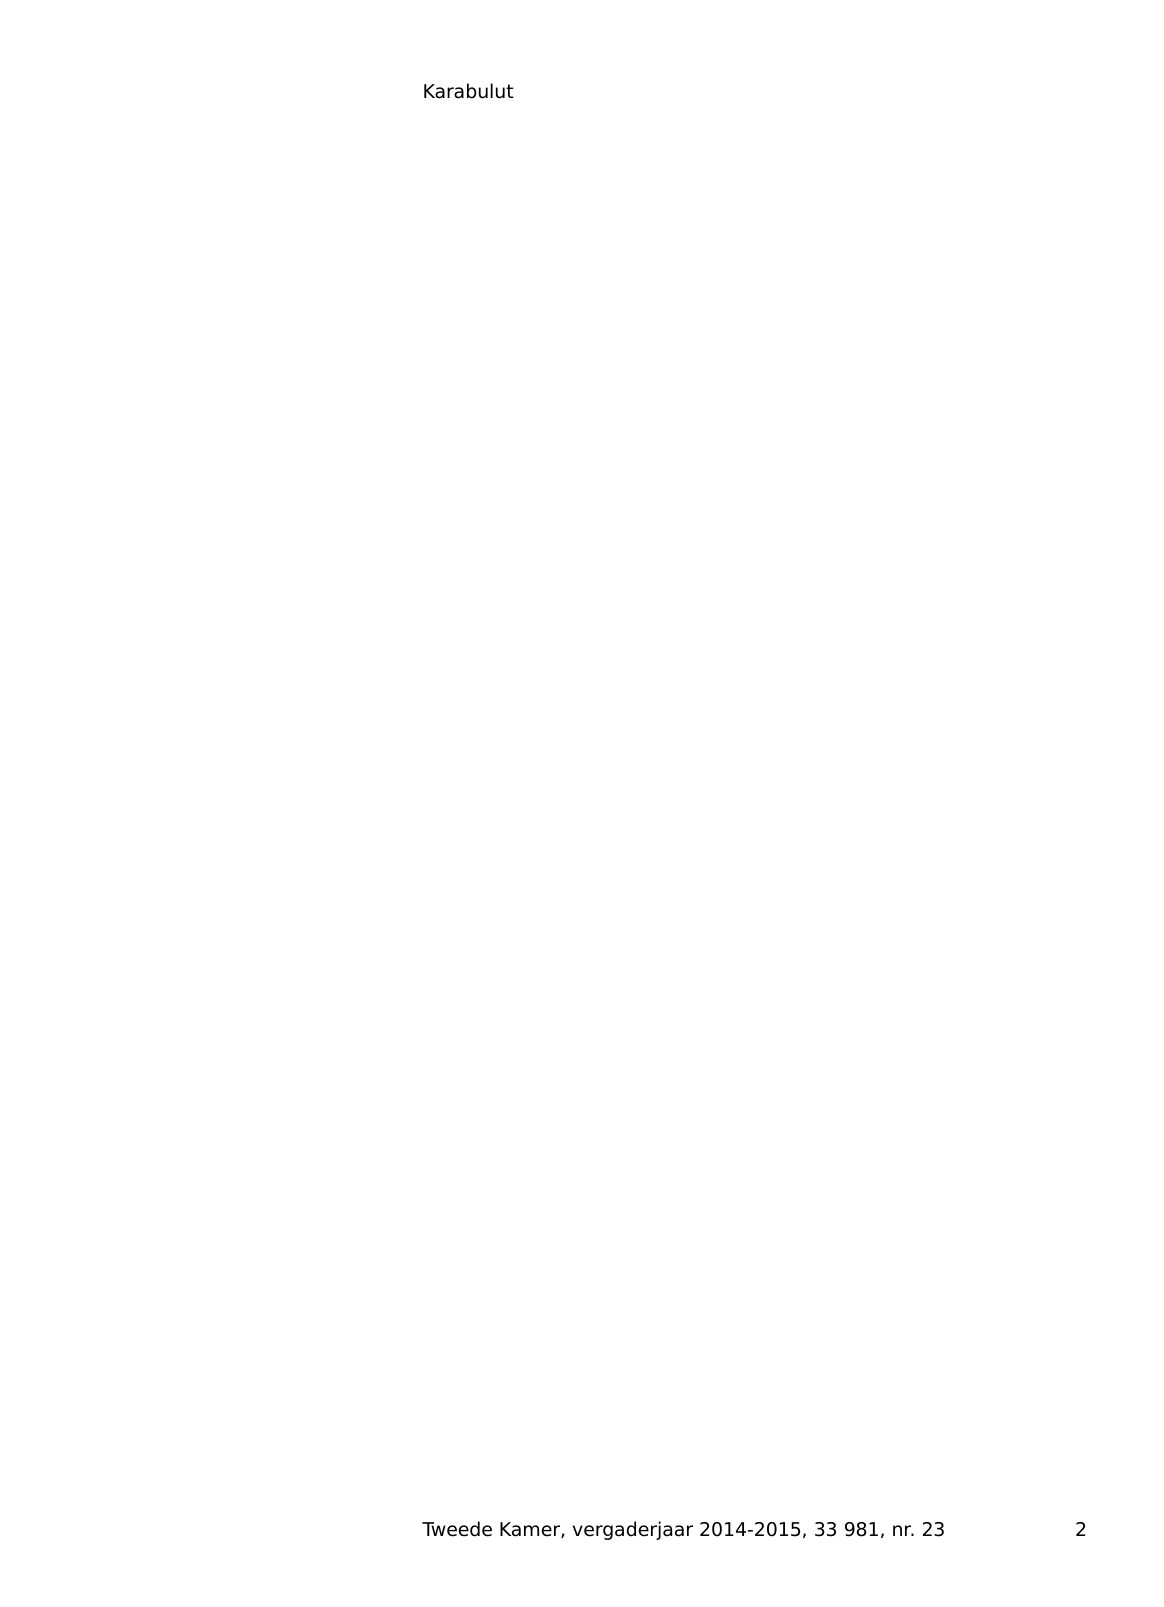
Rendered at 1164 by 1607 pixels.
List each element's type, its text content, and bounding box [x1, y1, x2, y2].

text Karabulut [422, 59, 1087, 103]
